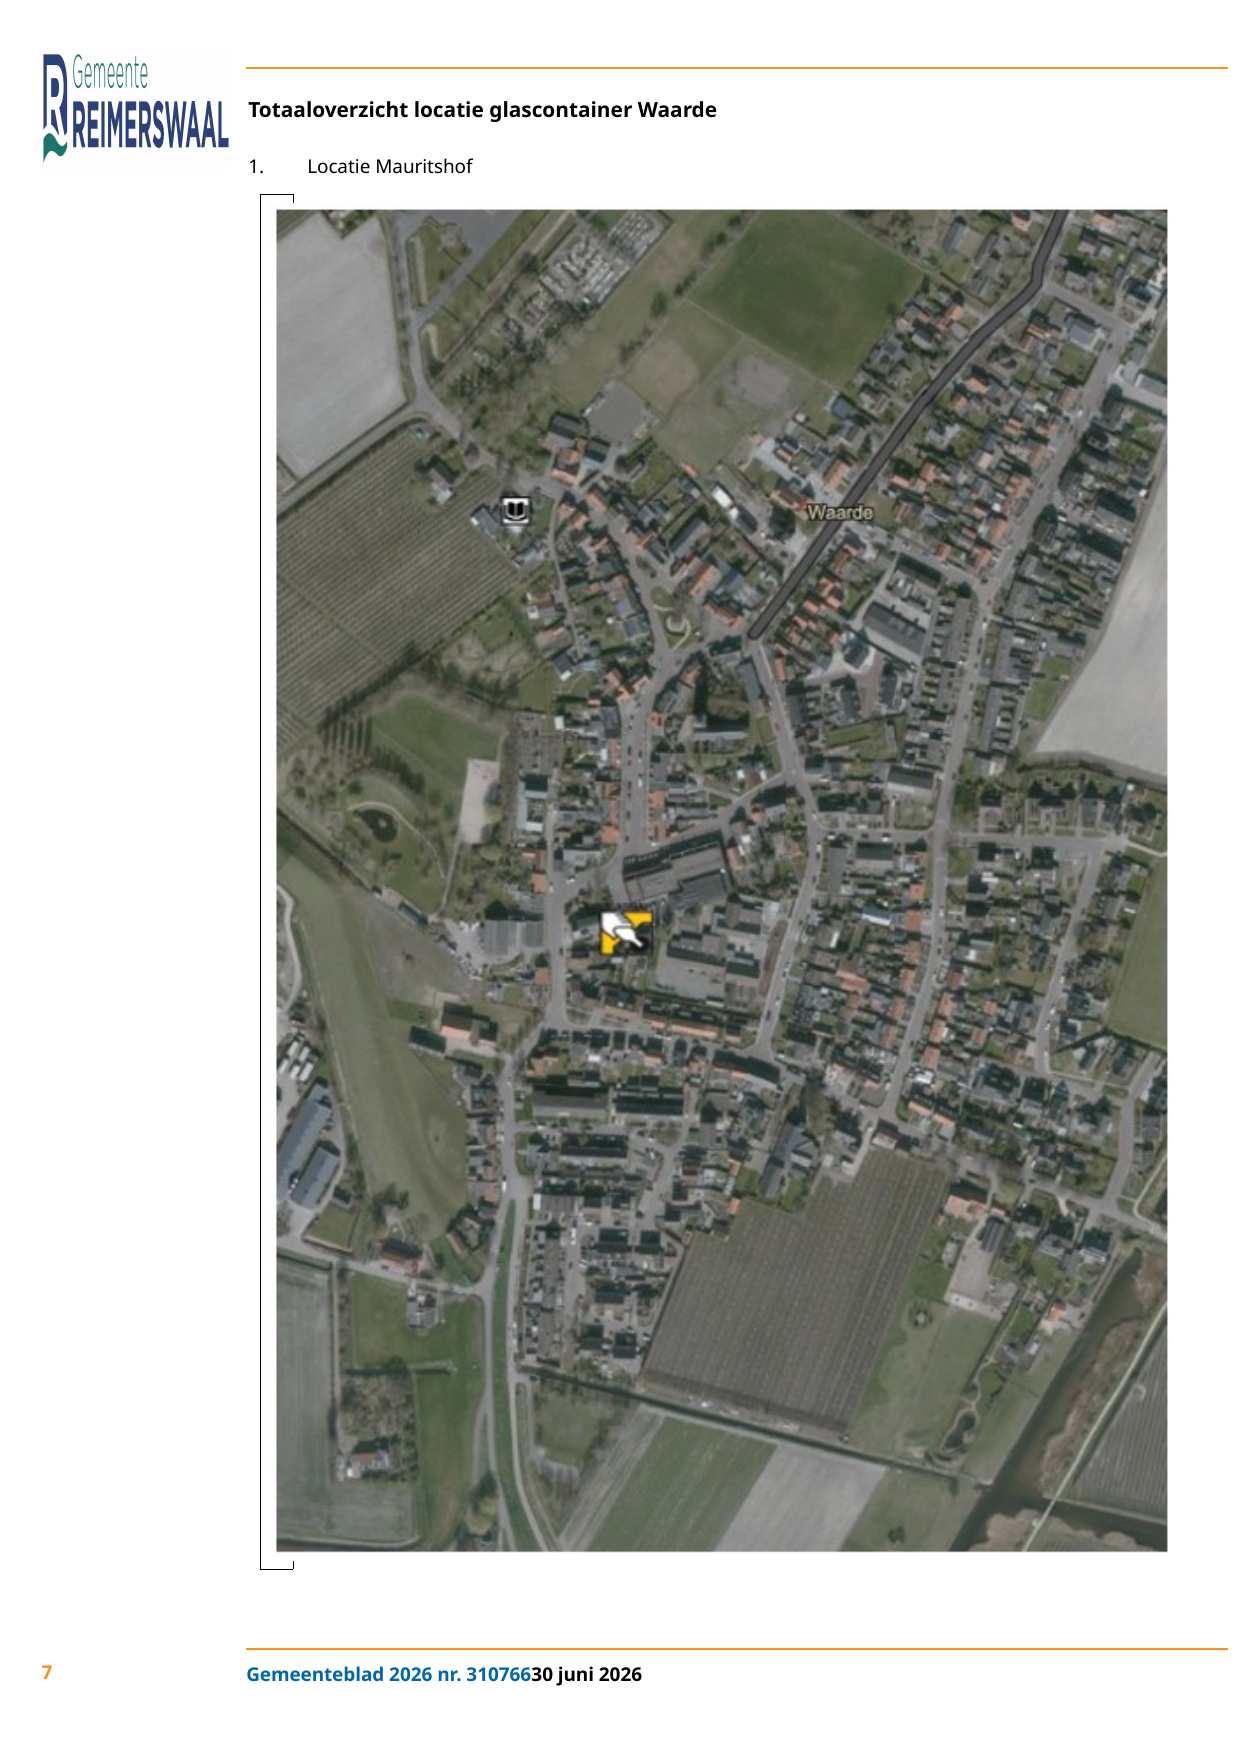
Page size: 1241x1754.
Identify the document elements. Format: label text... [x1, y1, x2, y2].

text Totaaloverzicht locatie glascontainer Waarde [248, 95, 1152, 123]
picture [268, 203, 1173, 1561]
list Locatie Mauritshof [248, 153, 1152, 179]
picture [41, 47, 231, 172]
